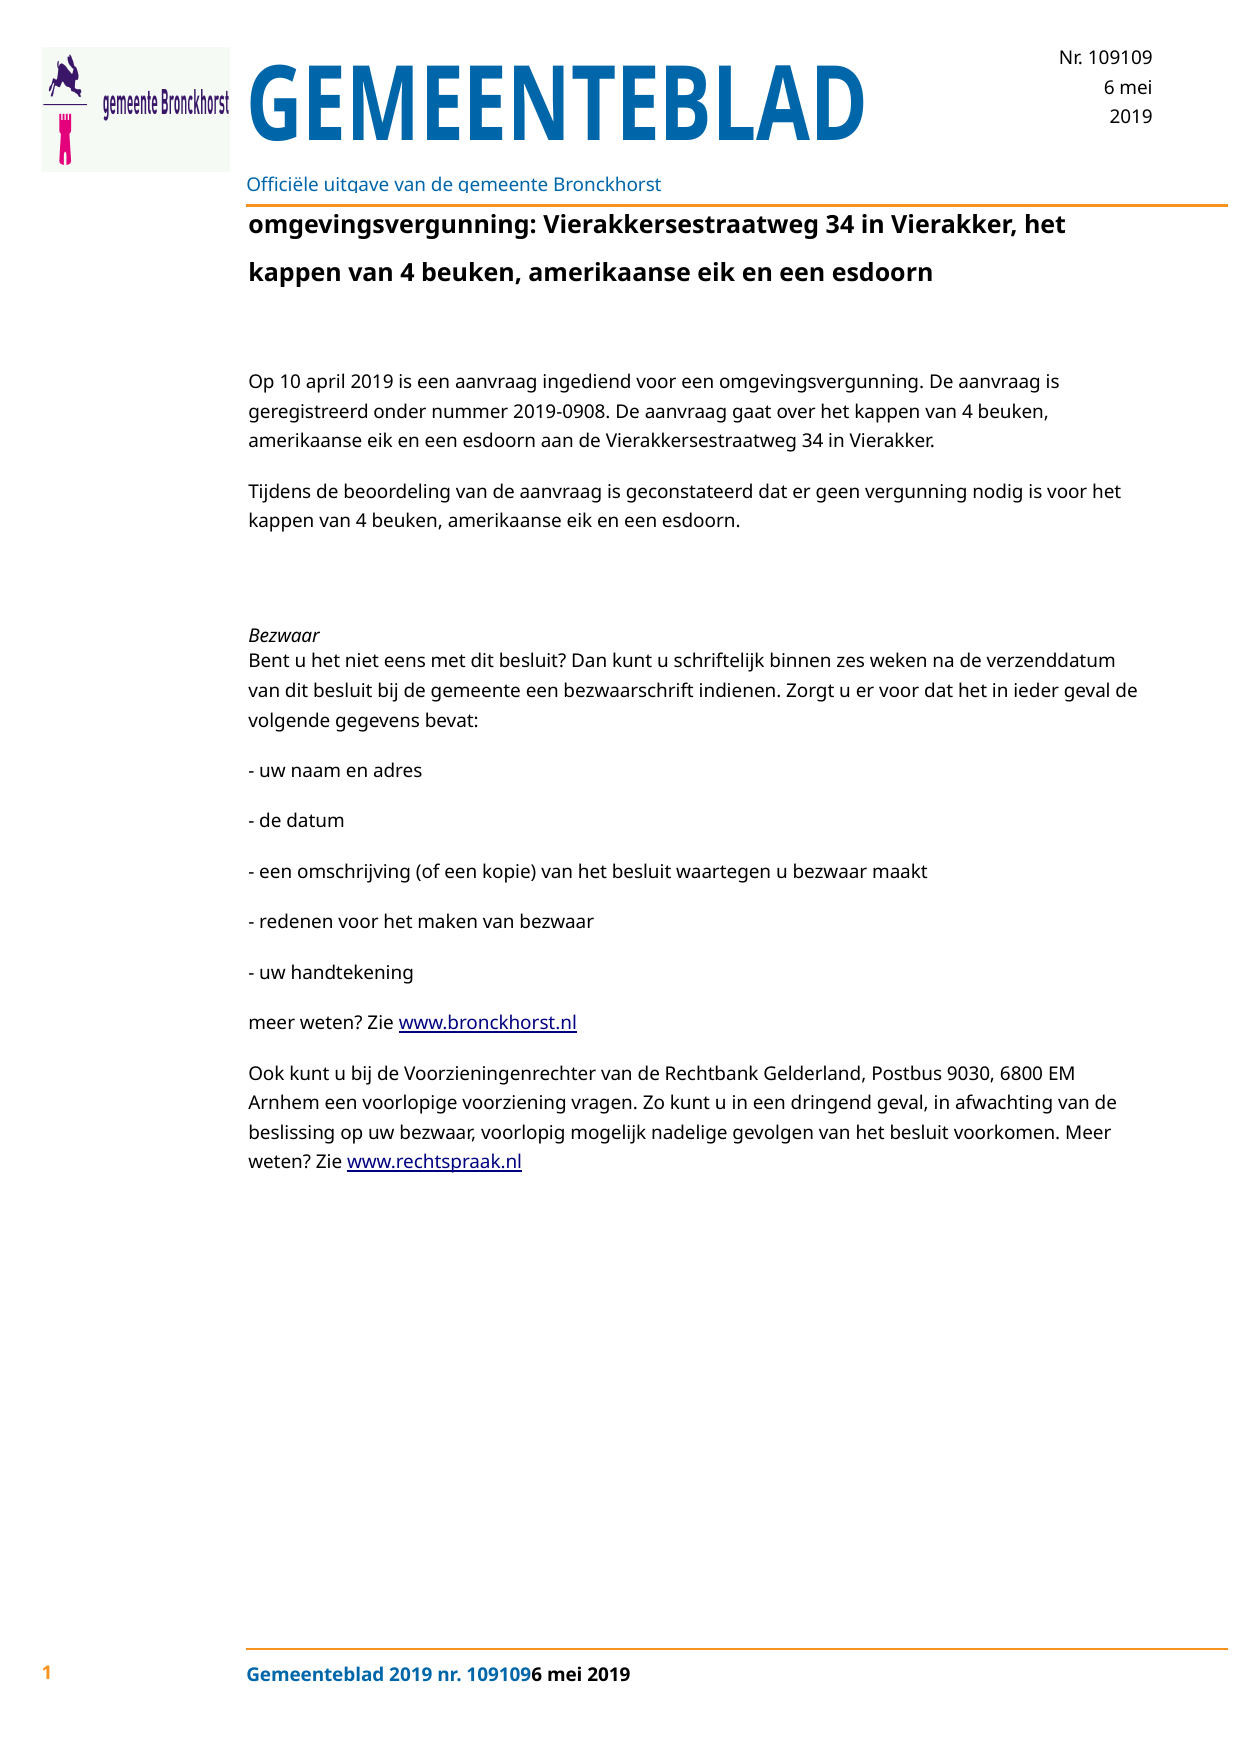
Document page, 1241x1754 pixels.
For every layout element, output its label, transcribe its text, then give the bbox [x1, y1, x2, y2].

text Ook kunt u bij de Voorzieningenrechter van de Rechtbank Gelderland, Postbus 9030, 6800 EM Arnhem een voorlopige voorziening vragen. Zo kunt u in een dringend geval, in afwachting van de beslissing op uw bezwaar, voorlopig mogelijk nadelige gevolgen van het besluit voorkomen. Meer weten? Zie www.rechtspraak.nl [248, 1060, 1152, 1174]
text - redenen voor het maken van bezwaar [248, 908, 1152, 934]
text - uw handtekening [248, 959, 1152, 984]
text Bezwaar [248, 622, 1152, 648]
text - uw naam en adres [248, 757, 1152, 783]
text Tijdens de beoordeling van de aanvraag is geconstateerd dat er geen vergunning nodig is voor het kappen van 4 beuken, amerikaanse eik en een esdoorn. [248, 478, 1152, 533]
text meer weten? Zie www.bronckhorst.nl [248, 1009, 1152, 1035]
text omgevingsvergunning: Vierakkersestraatweg 34 in Vierakker, het kappen van 4 beuken, amerikaanse eik en een esdoorn [248, 207, 1152, 288]
text Op 10 april 2019 is een aanvraag ingediend voor een omgevingsvergunning. De aanvraag is geregistreerd onder nummer 2019-0908. De aanvraag gaat over het kappen van 4 beuken, amerikaanse eik en een esdoorn aan de Vierakkersestraatweg 34 in Vierakker. [248, 368, 1152, 453]
text Bent u het niet eens met dit besluit? Dan kunt u schriftelijk binnen zes weken na de verzenddatum van dit besluit bij de gemeente een bezwaarschrift indienen. Zorgt u er voor dat het in ieder geval de volgende gegevens bevat: [248, 648, 1152, 732]
picture [41, 47, 231, 172]
text - de datum [248, 808, 1152, 833]
text - een omschrijving (of een kopie) van het besluit waartegen u bezwaar maakt [248, 858, 1152, 884]
